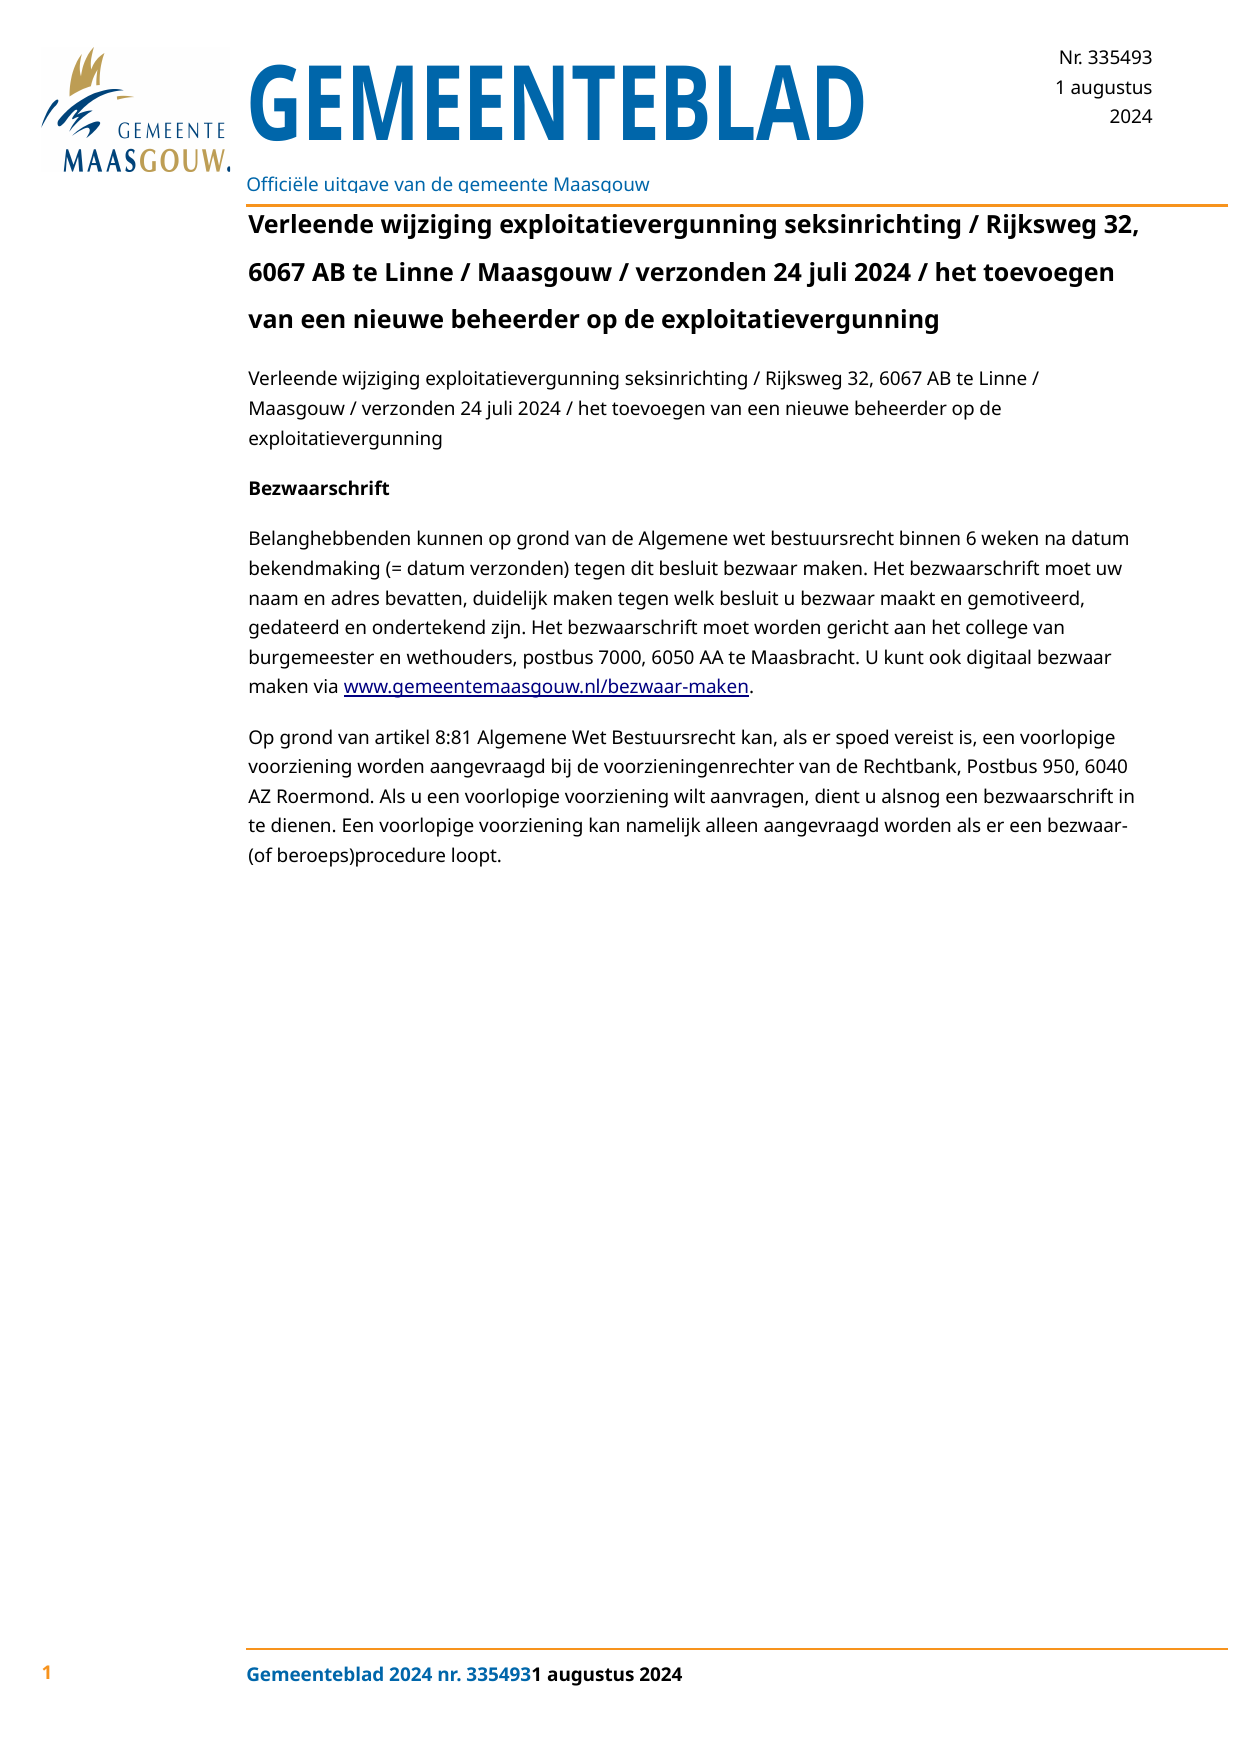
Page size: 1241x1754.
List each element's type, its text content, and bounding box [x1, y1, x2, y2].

text Op grond van artikel 8:81 Algemene Wet Bestuursrecht kan, als er spoed vereist is, een voorlopige voorziening worden aangevraagd bij de voorzieningenrechter van de Rechtbank, Postbus 950, 6040 AZ Roermond. Als u een voorlopige voorziening wilt aanvragen, dient u alsnog een bezwaarschrift in te dienen. Een voorlopige voorziening kan namelijk alleen aangevraagd worden als er een bezwaar- (of beroeps)procedure loopt. [248, 724, 1152, 868]
picture [41, 47, 231, 172]
text Verleende wijziging exploitatievergunning seksinrichting / Rijksweg 32, 6067 AB te Linne / Maasgouw / verzonden 24 juli 2024 / het toevoegen van een nieuwe beheerder op de exploitatievergunning [248, 366, 1152, 450]
text Verleende wijziging exploitatievergunning seksinrichting / Rijksweg 32, 6067 AB te Linne / Maasgouw / verzonden 24 juli 2024 / het toevoegen van een nieuwe beheerder op de exploitatievergunning [248, 207, 1152, 336]
text Belanghebbenden kunnen op grond van de Algemene wet bestuursrecht binnen 6 weken na datum bekendmaking (= datum verzonden) tegen dit besluit bezwaar maken. Het bezwaarschrift moet uw naam en adres bevatten, duidelijk maken tegen welk besluit u bezwaar maakt en gemotiveerd, gedateerd en ondertekend zijn. Het bezwaarschrift moet worden gericht aan het college van burgemeester en wethouders, postbus 7000, 6050 AA te Maasbracht. U kunt ook digitaal bezwaar maken via www.gemeentemaasgouw.nl/bezwaar-maken. [248, 526, 1152, 699]
text Bezwaarschrift [248, 475, 1152, 501]
